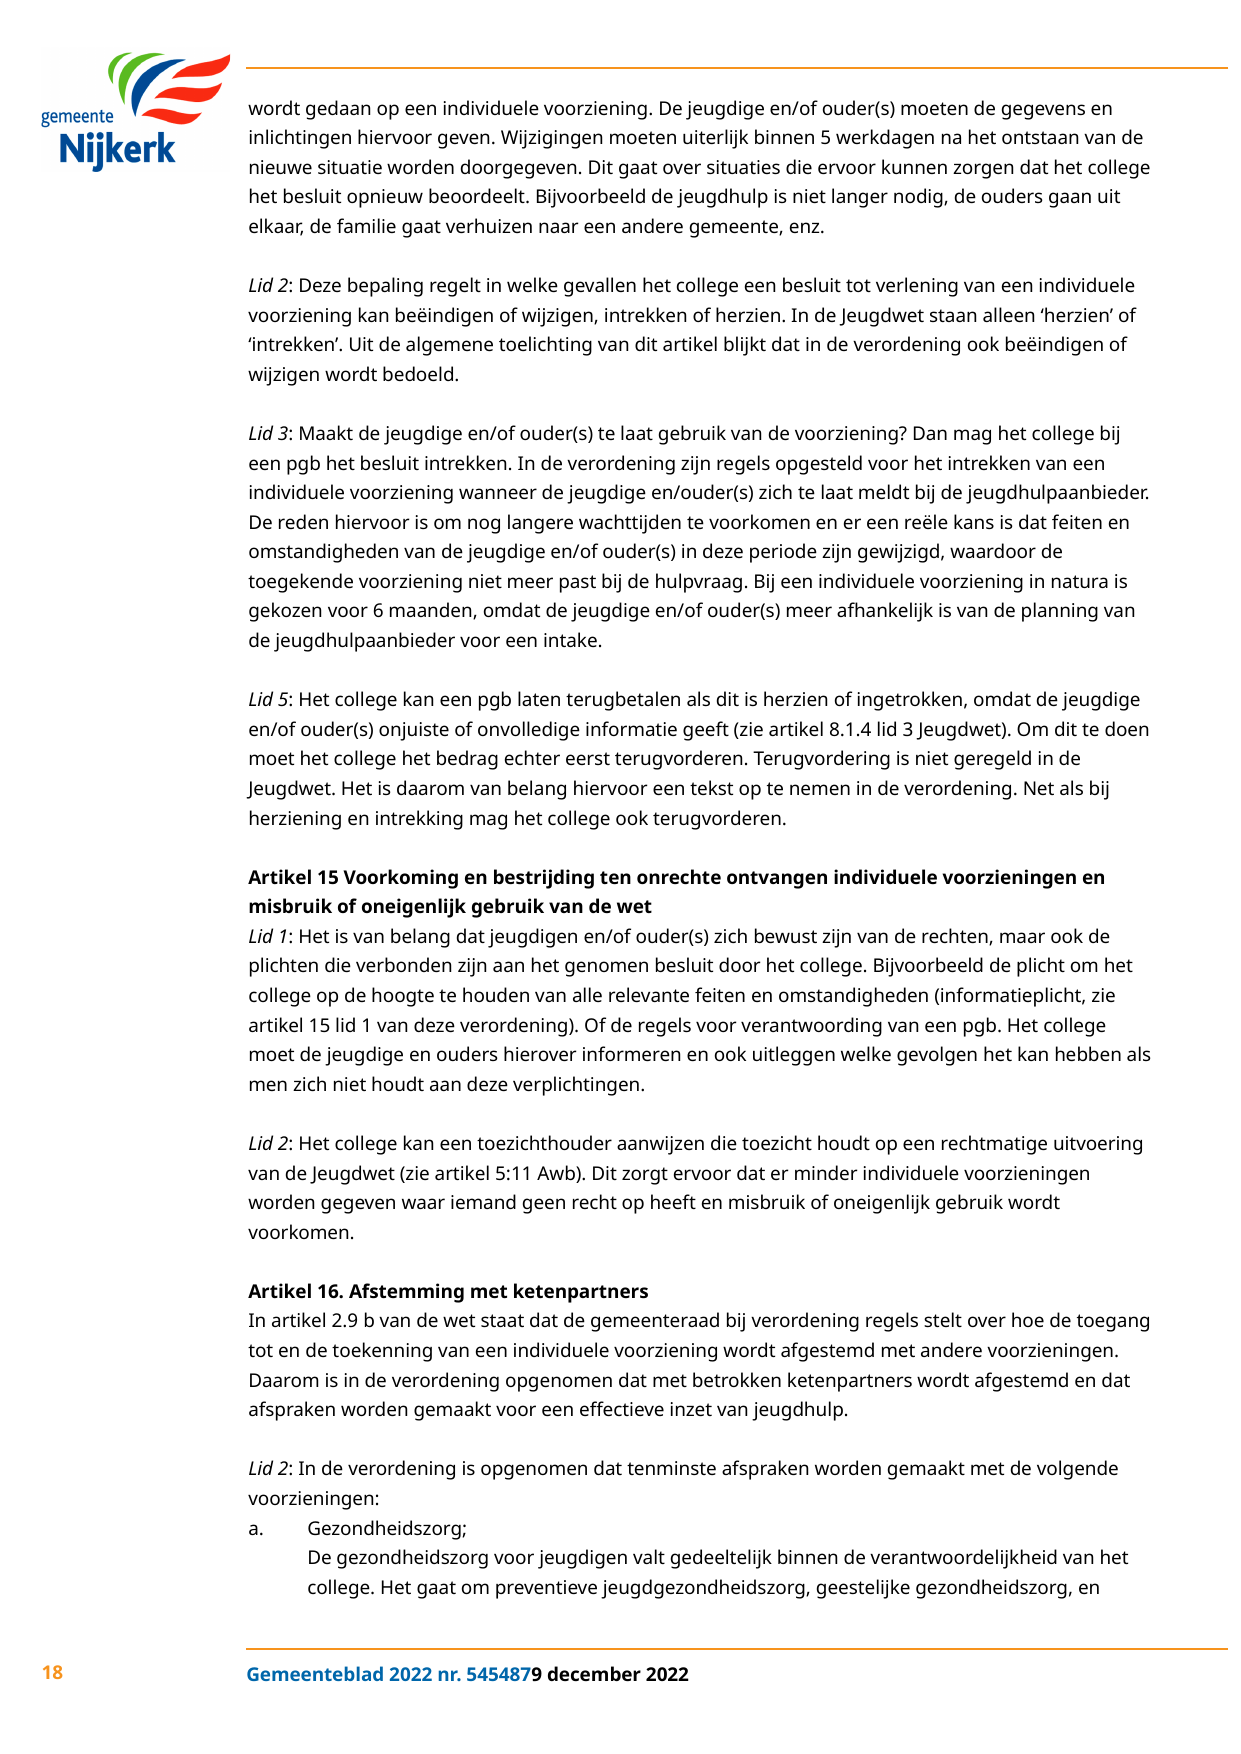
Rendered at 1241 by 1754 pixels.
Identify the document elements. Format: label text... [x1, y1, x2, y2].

text Lid 3: Maakt de jeugdige en/of ouder(s) te laat gebruik van de voorziening? Dan mag het college bij een pgb het besluit intrekken. In de verordening zijn regels opgesteld voor het intrekken van een individuele voorziening wanneer de jeugdige en/ouder(s) zich te laat meldt bij de jeugdhulpaanbieder. De reden hiervoor is om nog langere wachttijden te voorkomen en er een reële kans is dat feiten en omstandigheden van de jeugdige en/of ouder(s) in deze periode zijn gewijzigd, waardoor de toegekende voorziening niet meer past bij de hulpvraag. Bij een individuele voorziening in natura is gekozen voor 6 maanden, omdat de jeugdige en/of ouder(s) meer afhankelijk is van de planning van de jeugdhulpaanbieder voor een intake. [248, 420, 1152, 653]
list Gezondheidszorg; [248, 1515, 1152, 1541]
text Lid 2: Deze bepaling regelt in welke gevallen het college een besluit tot verlening van een individuele voorziening kan beëindigen of wijzigen, intrekken of herzien. In de Jeugdwet staan alleen ‘herzien’ of ‘intrekken’. Uit de algemene toelichting van dit artikel blijkt dat in de verordening ook beëindigen of wijzigen wordt bedoeld. [248, 272, 1152, 387]
text Lid 1: Het is van belang dat jeugdigen en/of ouder(s) zich bewust zijn van de rechten, maar ook de plichten die verbonden zijn aan het genomen besluit door het college. Bijvoorbeeld de plicht om het college op de hoogte te houden van alle relevante feiten en omstandigheden (informatieplicht, zie artikel 15 lid 1 van deze verordening). Of de regels voor verantwoording van een pgb. Het college moet de jeugdige en ouders hierover informeren en ook uitleggen welke gevolgen het kan hebben als men zich niet houdt aan deze verplichtingen. [248, 923, 1152, 1097]
text Artikel 16. Afstemming met ketenpartners [248, 1278, 1152, 1304]
text In artikel 2.9 b van de wet staat dat de gemeenteraad bij verordening regels stelt over hoe de toegang tot en de toekenning van een individuele voorziening wordt afgestemd met andere voorzieningen. Daarom is in de verordening opgenomen dat met betrokken ketenpartners wordt afgestemd en dat afspraken worden gemaakt voor een effectieve inzet van jeugdhulp. [248, 1308, 1152, 1422]
text Lid 5: Het college kan een pgb laten terugbetalen als dit is herzien of ingetrokken, omdat de jeugdige en/of ouder(s) onjuiste of onvolledige informatie geeft (zie artikel 8.1.4 lid 3 Jeugdwet). Om dit te doen moet het college het bedrag echter eerst terugvorderen. Terugvordering is niet geregeld in de Jeugdwet. Het is daarom van belang hiervoor een tekst op te nemen in de verordening. Net als bij herziening en intrekking mag het college ook terugvorderen. [248, 686, 1152, 831]
list De gezondheidszorg voor jeugdigen valt gedeeltelijk binnen de verantwoordelijkheid van het college. Het gaat om preventieve jeugdgezondheidszorg, geestelijke gezondheidszorg, en [248, 1544, 1152, 1600]
picture [41, 47, 231, 172]
text Lid 2: In de verordening is opgenomen dat tenminste afspraken worden gemaakt met de volgende voorzieningen: [248, 1456, 1152, 1511]
text Artikel 15 Voorkoming en bestrijding ten onrechte ontvangen individuele voorzieningen en misbruik of oneigenlijk gebruik van de wet [248, 864, 1152, 919]
text Lid 2: Het college kan een toezichthouder aanwijzen die toezicht houdt op een rechtmatige uitvoering van de Jeugdwet (zie artikel 5:11 Awb). Dit zorgt ervoor dat er minder individuele voorzieningen worden gegeven waar iemand geen recht op heeft en misbruik of oneigenlijk gebruik wordt voorkomen. [248, 1130, 1152, 1245]
text wordt gedaan op een individuele voorziening. De jeugdige en/of ouder(s) moeten de gegevens en inlichtingen hiervoor geven. Wijzigingen moeten uiterlijk binnen 5 werkdagen na het ontstaan van de nieuwe situatie worden doorgegeven. Dit gaat over situaties die ervoor kunnen zorgen dat het college het besluit opnieuw beoordeelt. Bijvoorbeeld de jeugdhulp is niet langer nodig, de ouders gaan uit elkaar, de familie gaat verhuizen naar een andere gemeente, enz. [248, 95, 1152, 239]
